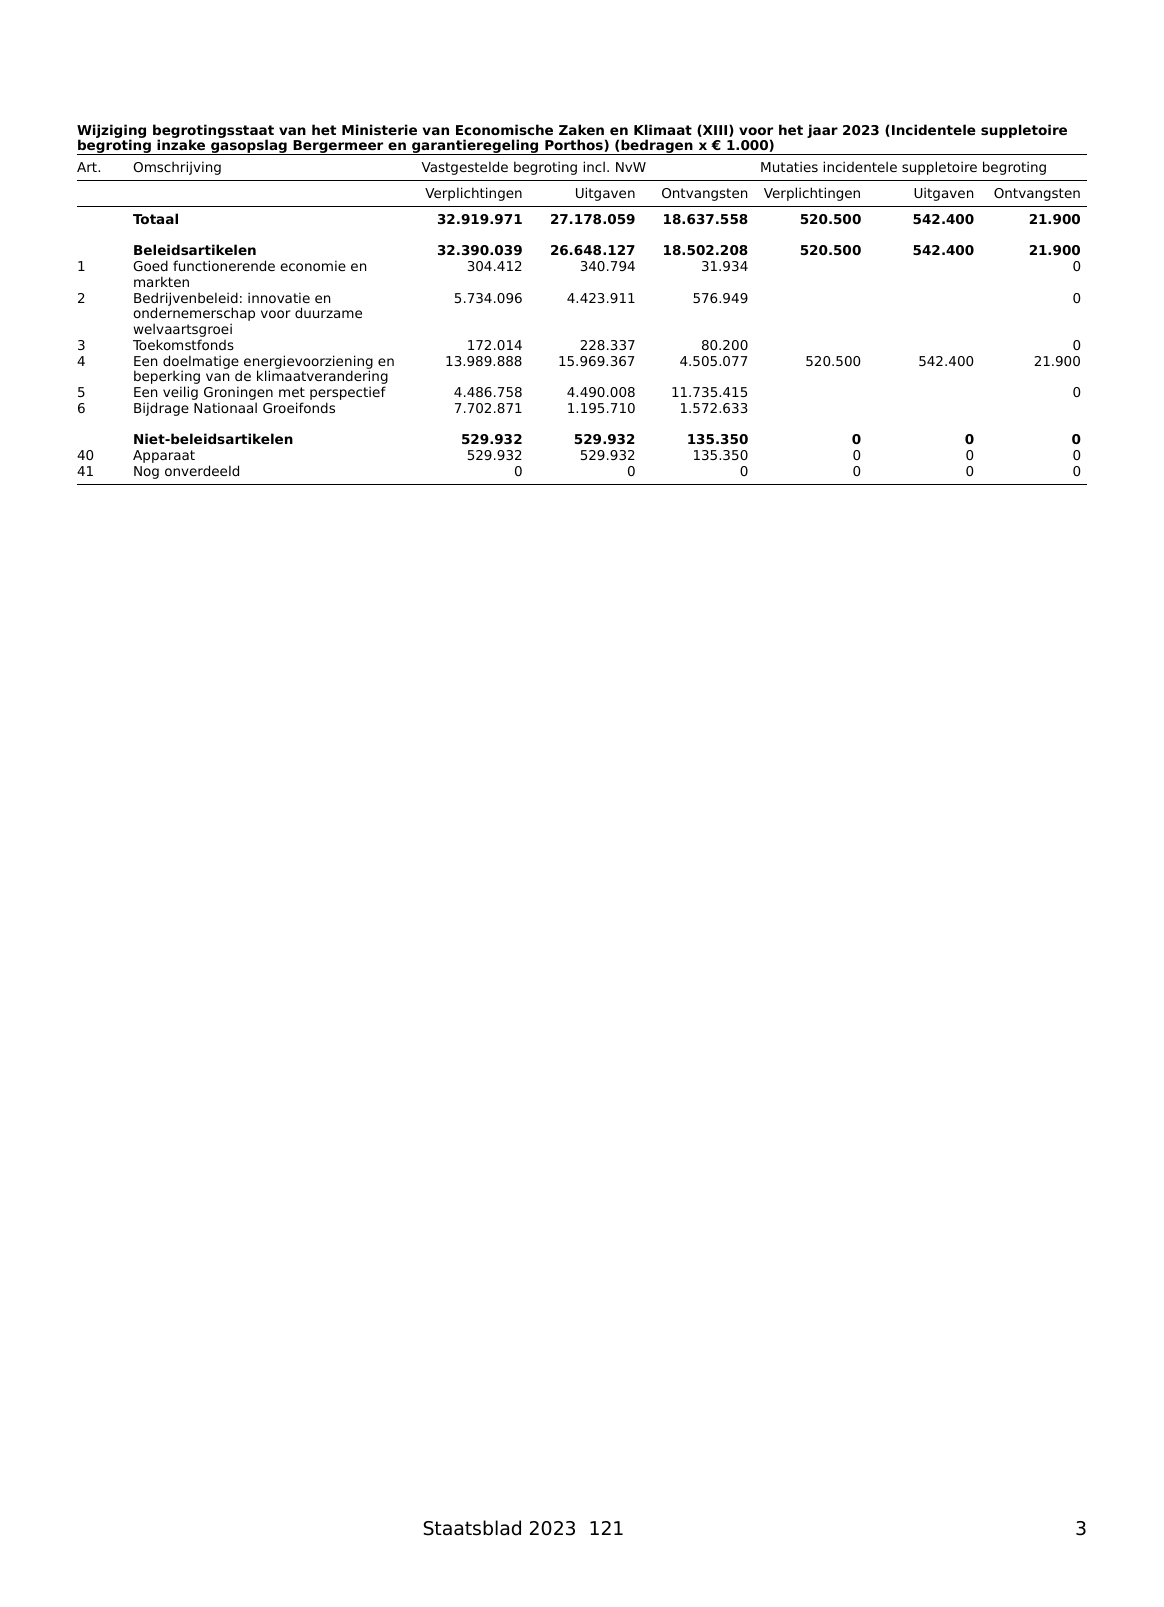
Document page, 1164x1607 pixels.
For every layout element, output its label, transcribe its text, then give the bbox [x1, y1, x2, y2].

table_cell 0 [754, 448, 867, 463]
table_cell 0 [980, 448, 1087, 463]
table_cell [754, 338, 867, 353]
table_cell [980, 401, 1087, 416]
table_cell 0 [867, 464, 980, 484]
table_cell [77, 243, 127, 259]
table_cell Vastgestelde begroting incl. NvW [415, 155, 754, 180]
table_cell 21.900 [980, 353, 1087, 385]
table_cell Een doelmatige energievoorziening en beperking van de klimaatverandering [127, 353, 415, 385]
table_cell 41 [77, 464, 127, 484]
table_cell [127, 228, 415, 243]
table_cell Omschrijving [127, 155, 415, 180]
table_cell [528, 416, 641, 432]
table_cell [867, 401, 980, 416]
table_cell 228.337 [528, 338, 641, 353]
table_cell 5 [77, 385, 127, 401]
table_cell 32.919.971 [415, 207, 528, 227]
table_cell 5.734.096 [415, 290, 528, 338]
table_cell [754, 228, 867, 243]
table_cell Toekomstfonds [127, 338, 415, 353]
table_cell Verplichtingen [754, 181, 867, 206]
table_cell [641, 228, 754, 243]
table_cell 18.502.208 [641, 243, 754, 259]
table_cell 529.932 [415, 432, 528, 448]
table_cell 172.014 [415, 338, 528, 353]
table_cell 26.648.127 [528, 243, 641, 259]
table_cell 4 [77, 353, 127, 385]
table_cell 21.900 [980, 207, 1087, 227]
table_cell [867, 259, 980, 290]
table_cell [77, 228, 127, 243]
table_cell [867, 338, 980, 353]
table_cell [641, 416, 754, 432]
table_cell [754, 385, 867, 401]
table_cell 135.350 [641, 432, 754, 448]
table_cell 32.390.039 [415, 243, 528, 259]
table_cell [77, 207, 127, 227]
table_cell [127, 416, 415, 432]
table_cell Niet-beleidsartikelen [127, 432, 415, 448]
table_cell 0 [754, 432, 867, 448]
table_cell [867, 416, 980, 432]
table_cell Apparaat [127, 448, 415, 463]
table_cell 4.490.008 [528, 385, 641, 401]
table_cell 40 [77, 448, 127, 463]
table_cell 18.637.558 [641, 207, 754, 227]
table_cell Ontvangsten [980, 181, 1087, 206]
table_cell [415, 416, 528, 432]
table_cell 4.486.758 [415, 385, 528, 401]
table_cell 3 [77, 338, 127, 353]
table_cell 529.932 [528, 448, 641, 463]
table_cell 529.932 [528, 432, 641, 448]
table_cell [754, 259, 867, 290]
table_cell 80.200 [641, 338, 754, 353]
table_cell [77, 432, 127, 448]
table_cell 0 [980, 464, 1087, 484]
table_cell Beleidsartikelen [127, 243, 415, 259]
table_cell 340.794 [528, 259, 641, 290]
table_cell 0 [980, 432, 1087, 448]
table_cell 13.989.888 [415, 353, 528, 385]
table_cell Mutaties incidentele suppletoire begroting [754, 155, 1087, 180]
table_cell Art. [77, 155, 127, 180]
table_cell [415, 228, 528, 243]
table_cell 542.400 [867, 243, 980, 259]
table_cell 542.400 [867, 207, 980, 227]
table_cell 4.423.911 [528, 290, 641, 338]
table_cell 0 [867, 432, 980, 448]
table_cell 1.195.710 [528, 401, 641, 416]
table_cell 0 [528, 464, 641, 484]
table_cell Uitgaven [528, 181, 641, 206]
table_cell Een veilig Groningen met perspectief [127, 385, 415, 401]
table_cell Bijdrage Nationaal Groeifonds [127, 401, 415, 416]
table_cell 0 [641, 464, 754, 484]
table_cell 576.949 [641, 290, 754, 338]
table_cell 6 [77, 401, 127, 416]
table_cell [867, 290, 980, 338]
table_cell 0 [867, 448, 980, 463]
table_cell 542.400 [867, 353, 980, 385]
table_cell [77, 181, 127, 206]
table_cell 520.500 [754, 243, 867, 259]
table_cell 11.735.415 [641, 385, 754, 401]
table_cell [867, 228, 980, 243]
table_cell Nog onverdeeld [127, 464, 415, 484]
table_cell 0 [980, 385, 1087, 401]
table_cell 1 [77, 259, 127, 290]
table_cell 0 [980, 290, 1087, 338]
table_cell 4.505.077 [641, 353, 754, 385]
table_cell 31.934 [641, 259, 754, 290]
table_cell [754, 416, 867, 432]
table_cell 0 [415, 464, 528, 484]
table_cell 2 [77, 290, 127, 338]
table_cell 7.702.871 [415, 401, 528, 416]
table_cell Bedrijvenbeleid: innovatie en ondernemerschap voor duurzame welvaartsgroei [127, 290, 415, 338]
table_cell 520.500 [754, 207, 867, 227]
table_cell [754, 290, 867, 338]
table_cell Verplichtingen [415, 181, 528, 206]
table_cell 520.500 [754, 353, 867, 385]
table_cell Totaal [127, 207, 415, 227]
table_cell 304.412 [415, 259, 528, 290]
table_cell 0 [980, 259, 1087, 290]
table_cell [127, 181, 415, 206]
table_cell [980, 228, 1087, 243]
table_cell [980, 416, 1087, 432]
table_cell 15.969.367 [528, 353, 641, 385]
table_cell [77, 416, 127, 432]
table_cell Ontvangsten [641, 181, 754, 206]
table_cell 1.572.633 [641, 401, 754, 416]
table_cell [754, 401, 867, 416]
table_cell 135.350 [641, 448, 754, 463]
table_cell [867, 385, 980, 401]
table_cell [528, 228, 641, 243]
table_cell Goed functionerende economie en markten [127, 259, 415, 290]
table_cell 27.178.059 [528, 207, 641, 227]
table_cell Uitgaven [867, 181, 980, 206]
table_cell 0 [980, 338, 1087, 353]
table_cell 0 [754, 464, 867, 484]
table_cell 21.900 [980, 243, 1087, 259]
table_cell 529.932 [415, 448, 528, 463]
table_header Wijziging begrotingsstaat van het Ministerie van Economische Zaken en Klimaat (XIII) voor het jaar 2023 (Incidentele suppletoire begroting inzake gasopslag Bergermeer en garantieregeling Porthos) (bedragen x € 1.000) [77, 122, 1087, 154]
